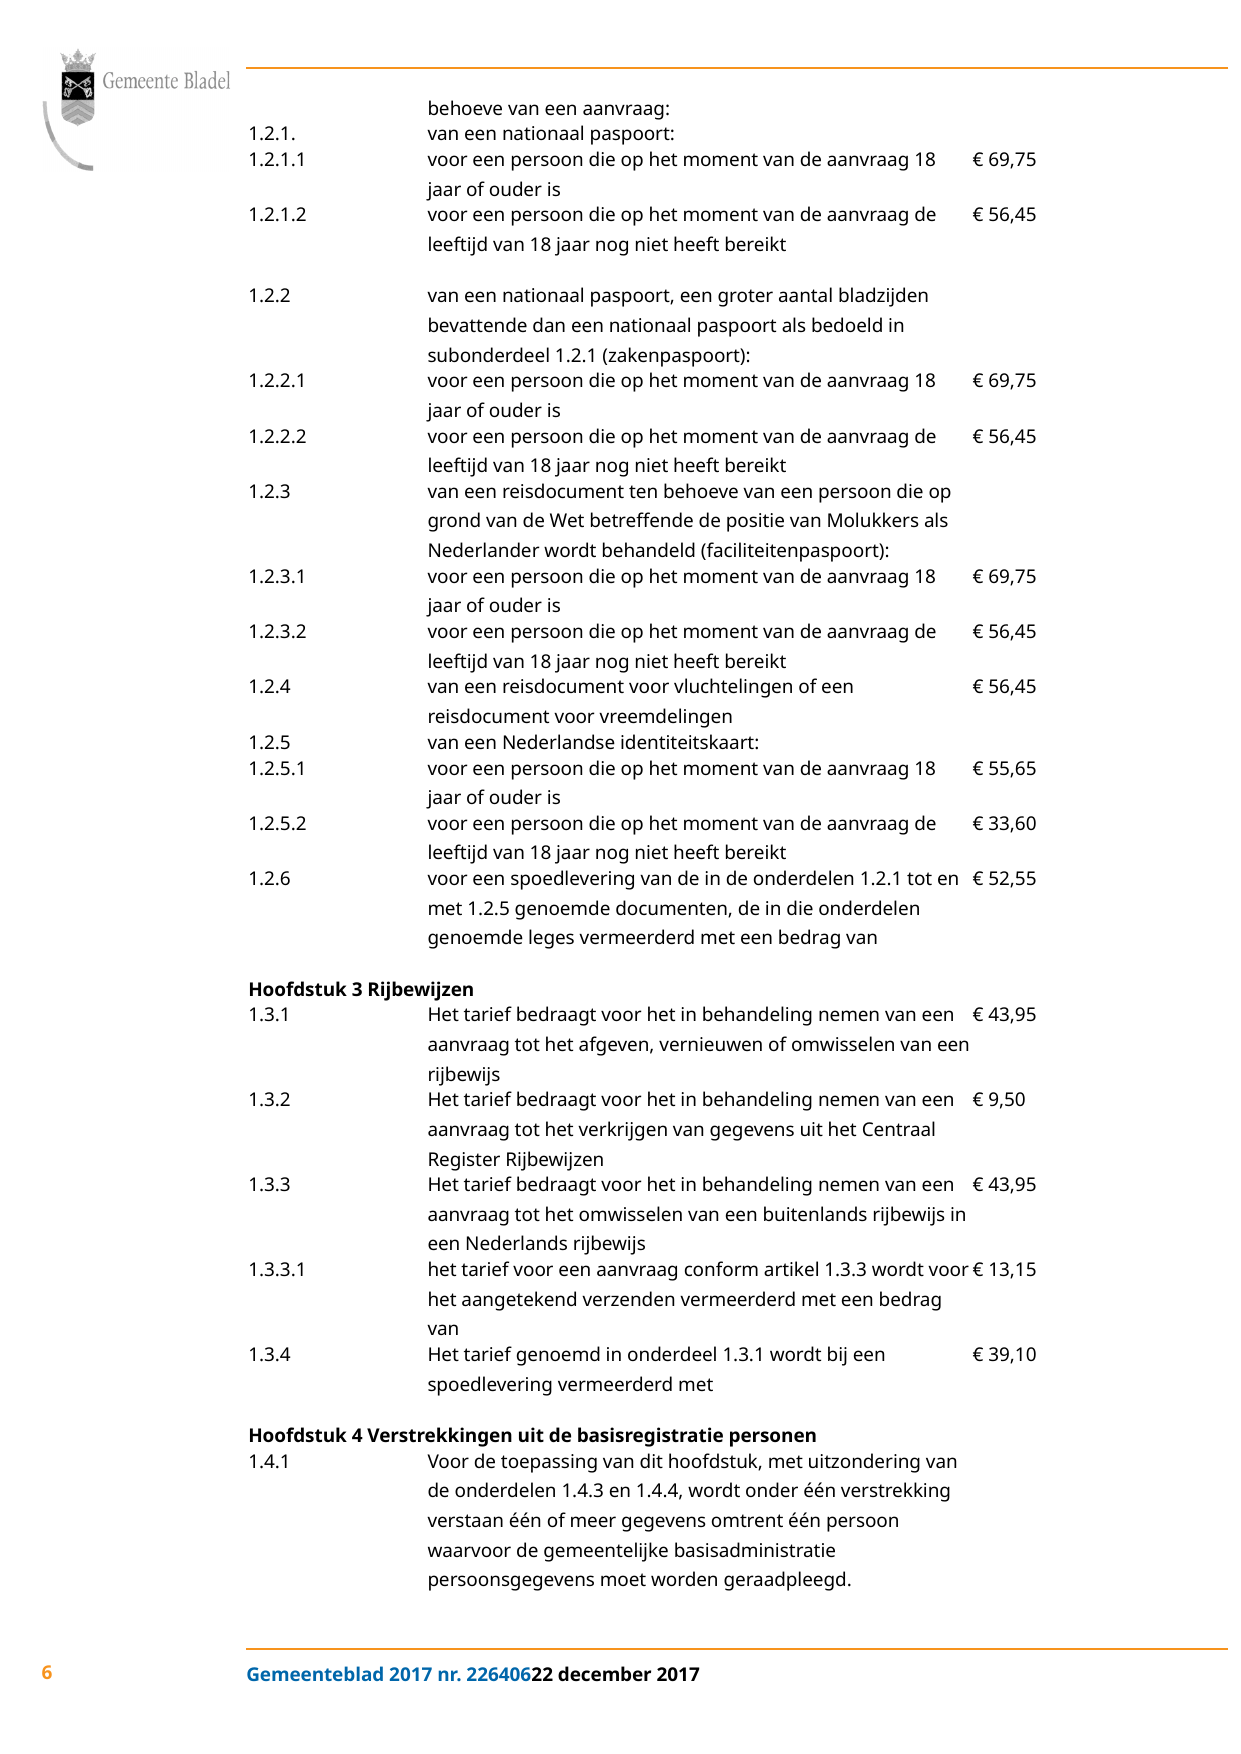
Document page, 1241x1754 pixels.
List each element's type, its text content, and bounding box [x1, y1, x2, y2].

table_cell 1.3.1 [248, 1002, 427, 1087]
table_cell € 69,75 [973, 146, 1152, 202]
table_cell € 69,75 [973, 368, 1152, 423]
table_cell voor een persoon die op het moment van de aanvraag de leeftijd van 18 jaar nog niet heeft bereikt [427, 202, 972, 257]
table_cell voor een persoon die op het moment van de aanvraag 18 jaar of ouder is [427, 368, 972, 423]
table_cell € 9,50 [973, 1087, 1152, 1171]
table_cell [973, 950, 1152, 976]
table_cell 1.2.2.2 [248, 423, 427, 478]
table_cell van een Nederlandse identiteitskaart: [427, 729, 972, 755]
table_cell € 56,45 [973, 202, 1152, 257]
table_cell Het tarief bedraagt voor het in behandeling nemen van een aanvraag tot het afgeven, vernieuwen of omwisselen van een rijbewijs [427, 1002, 972, 1087]
table_cell Hoofdstuk 4 Verstrekkingen uit de basisregistratie personen [248, 1422, 1152, 1448]
table_cell van een nationaal paspoort: [427, 121, 972, 146]
table_cell 1.2.3.2 [248, 618, 427, 674]
table_cell voor een persoon die op het moment van de aanvraag de leeftijd van 18 jaar nog niet heeft bereikt [427, 423, 972, 478]
table_cell voor een persoon die op het moment van de aanvraag 18 jaar of ouder is [427, 563, 972, 618]
table_cell [973, 478, 1152, 563]
table_cell € 52,55 [973, 865, 1152, 950]
table_cell van een reisdocument voor vluchtelingen of een reisdocument voor vreemdelingen [427, 674, 972, 729]
table_cell € 69,75 [973, 563, 1152, 618]
table_cell [427, 950, 972, 976]
table_cell 1.2.3 [248, 478, 427, 563]
table_cell 1.2.2 [248, 283, 427, 367]
table_cell 1.2.1.1 [248, 146, 427, 202]
table_cell Het tarief bedraagt voor het in behandeling nemen van een aanvraag tot het verkrijgen van gegevens uit het Centraal Register Rijbewijzen [427, 1087, 972, 1171]
table_cell 1.2.3.1 [248, 563, 427, 618]
table_cell van een reisdocument ten behoeve van een persoon die op grond van de Wet betreffende de positie van Molukkers als Nederlander wordt behandeld (faciliteitenpaspoort): [427, 478, 972, 563]
table_cell voor een persoon die op het moment van de aanvraag 18 jaar of ouder is [427, 146, 972, 202]
table_cell [973, 95, 1152, 121]
picture [41, 47, 231, 172]
table_cell 1.3.4 [248, 1341, 427, 1397]
table_cell [248, 1397, 427, 1422]
table_cell [248, 950, 427, 976]
table_cell 1.2.1.2 [248, 202, 427, 257]
table_cell € 43,95 [973, 1002, 1152, 1087]
table_cell voor een persoon die op het moment van de aanvraag de leeftijd van 18 jaar nog niet heeft bereikt [427, 810, 972, 865]
table_cell [973, 121, 1152, 146]
table_cell 1.2.2.1 [248, 368, 427, 423]
table_cell [248, 95, 427, 121]
table_cell 1.2.6 [248, 865, 427, 950]
table_cell voor een spoedlevering van de in de onderdelen 1.2.1 tot en met 1.2.5 genoemde documenten, de in die onderdelen genoemde leges vermeerderd met een bedrag van [427, 865, 972, 950]
table_cell Het tarief bedraagt voor het in behandeling nemen van een aanvraag tot het omwisselen van een buitenlands rijbewijs in een Nederlands rijbewijs [427, 1171, 972, 1256]
table_cell 1.2.4 [248, 674, 427, 729]
table_cell [248, 257, 427, 283]
table_cell Het tarief genoemd in onderdeel 1.3.1 wordt bij een spoedlevering vermeerderd met [427, 1341, 972, 1397]
table_cell voor een persoon die op het moment van de aanvraag 18 jaar of ouder is [427, 755, 972, 810]
table_cell voor een persoon die op het moment van de aanvraag de leeftijd van 18 jaar nog niet heeft bereikt [427, 618, 972, 674]
table_cell 1.2.5 [248, 729, 427, 755]
table_cell behoeve van een aanvraag: [427, 95, 972, 121]
table_cell € 39,10 [973, 1341, 1152, 1397]
table_cell [973, 257, 1152, 283]
table_cell 1.2.5.2 [248, 810, 427, 865]
table_cell 1.3.3.1 [248, 1256, 427, 1341]
table_cell [973, 283, 1152, 367]
table_cell [973, 1397, 1152, 1422]
table_cell van een nationaal paspoort, een groter aantal bladzijden bevattende dan een nationaal paspoort als bedoeld in subonderdeel 1.2.1 (zakenpaspoort): [427, 283, 972, 367]
table_cell € 43,95 [973, 1171, 1152, 1256]
table_cell € 56,45 [973, 423, 1152, 478]
table_cell [427, 1397, 972, 1422]
table_cell € 33,60 [973, 810, 1152, 865]
table_cell € 13,15 [973, 1256, 1152, 1341]
table_cell 1.3.2 [248, 1087, 427, 1171]
table_cell [973, 729, 1152, 755]
table_cell Voor de toepassing van dit hoofdstuk, met uitzondering van de onderdelen 1.4.3 en 1.4.4, wordt onder één verstrekking verstaan één of meer gegevens omtrent één persoon waarvoor de gemeentelijke basisadministratie persoonsgegevens moet worden geraadpleegd. [427, 1448, 972, 1592]
table_cell 1.2.1. [248, 121, 427, 146]
table_cell 1.2.5.1 [248, 755, 427, 810]
table_cell 1.4.1 [248, 1448, 427, 1592]
table_cell € 56,45 [973, 618, 1152, 674]
table_cell € 55,65 [973, 755, 1152, 810]
table_cell [427, 257, 972, 283]
table_cell Hoofdstuk 3 Rijbewijzen [248, 976, 1152, 1002]
table_cell 1.3.3 [248, 1171, 427, 1256]
table_cell € 56,45 [973, 674, 1152, 729]
table_cell [973, 1448, 1152, 1592]
table_cell het tarief voor een aanvraag conform artikel 1.3.3 wordt voor het aangetekend verzenden vermeerderd met een bedrag van [427, 1256, 972, 1341]
